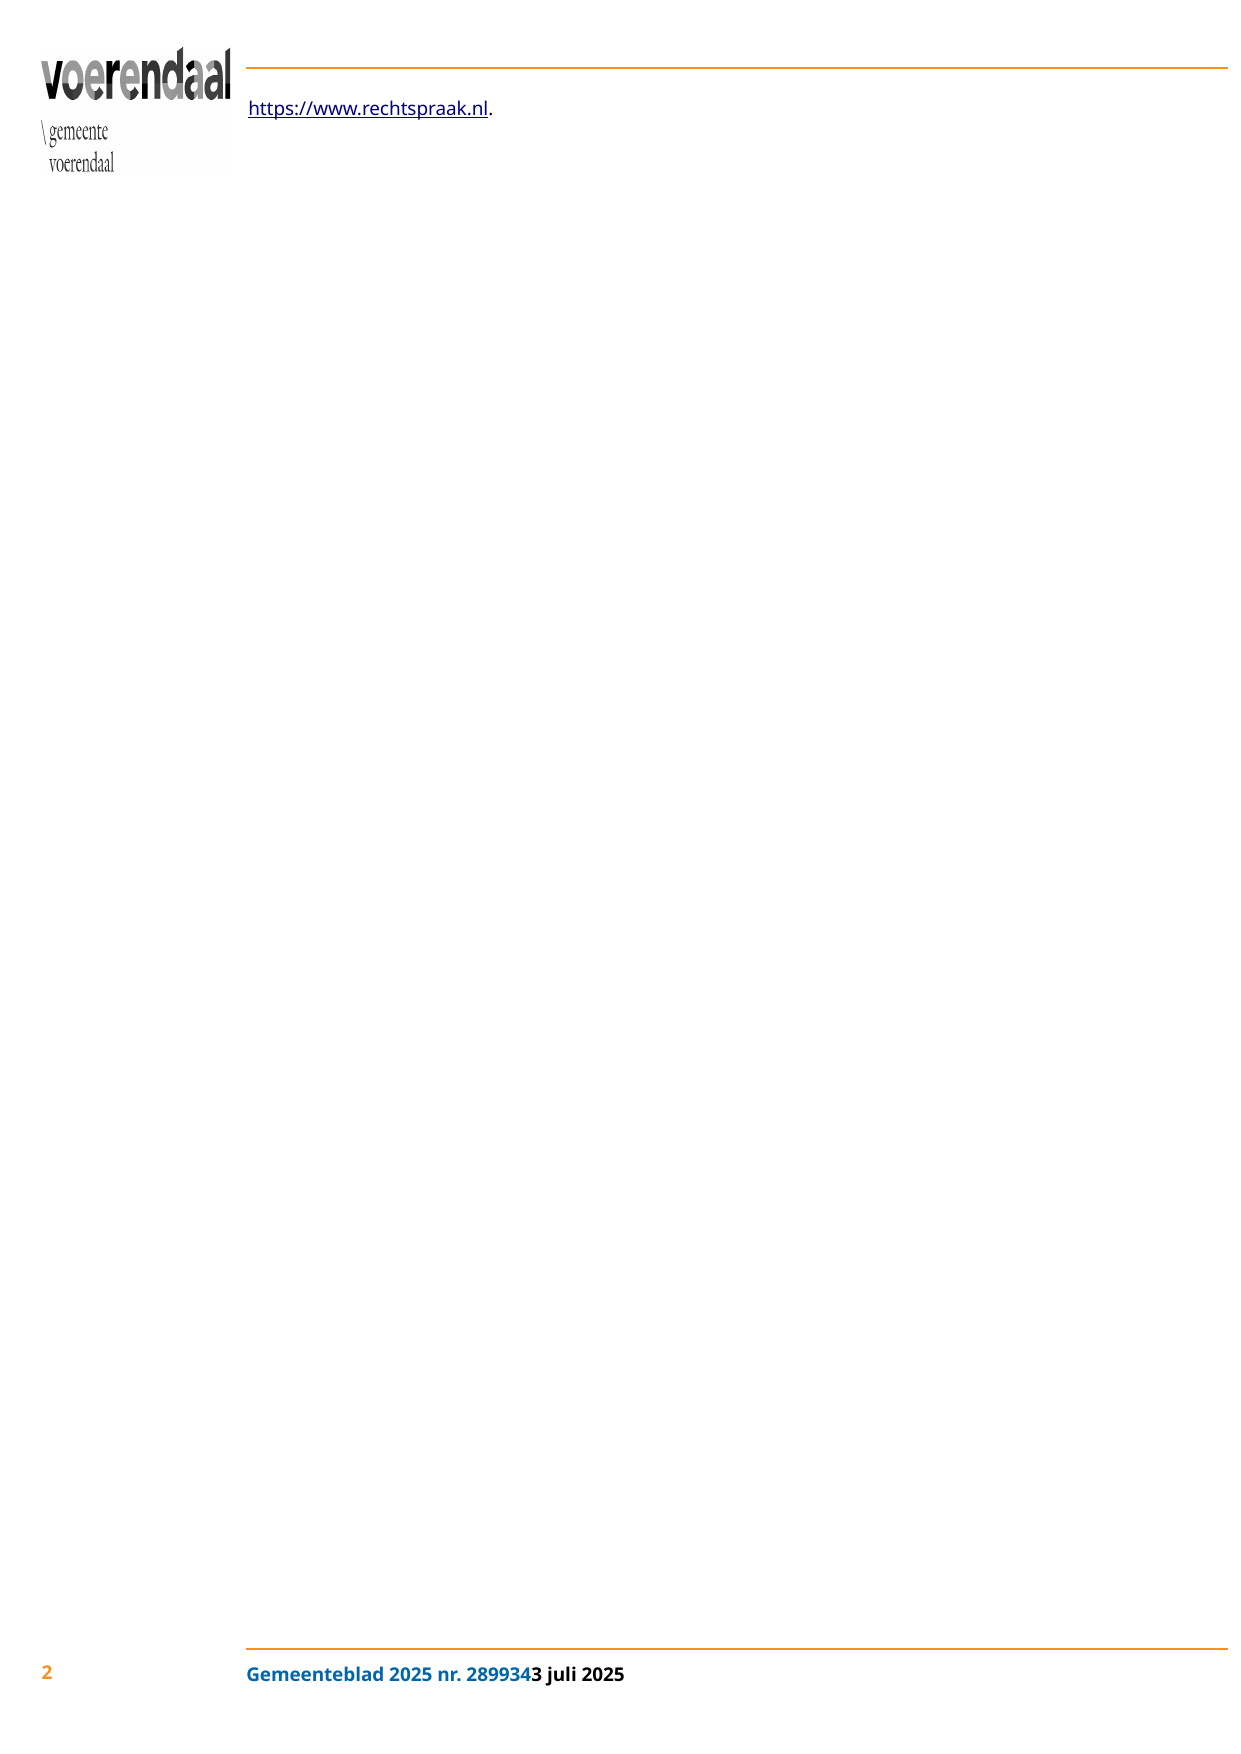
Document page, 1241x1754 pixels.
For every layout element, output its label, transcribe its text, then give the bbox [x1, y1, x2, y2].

text https://www.rechtspraak.nl. [248, 95, 1152, 121]
picture [41, 47, 231, 172]
